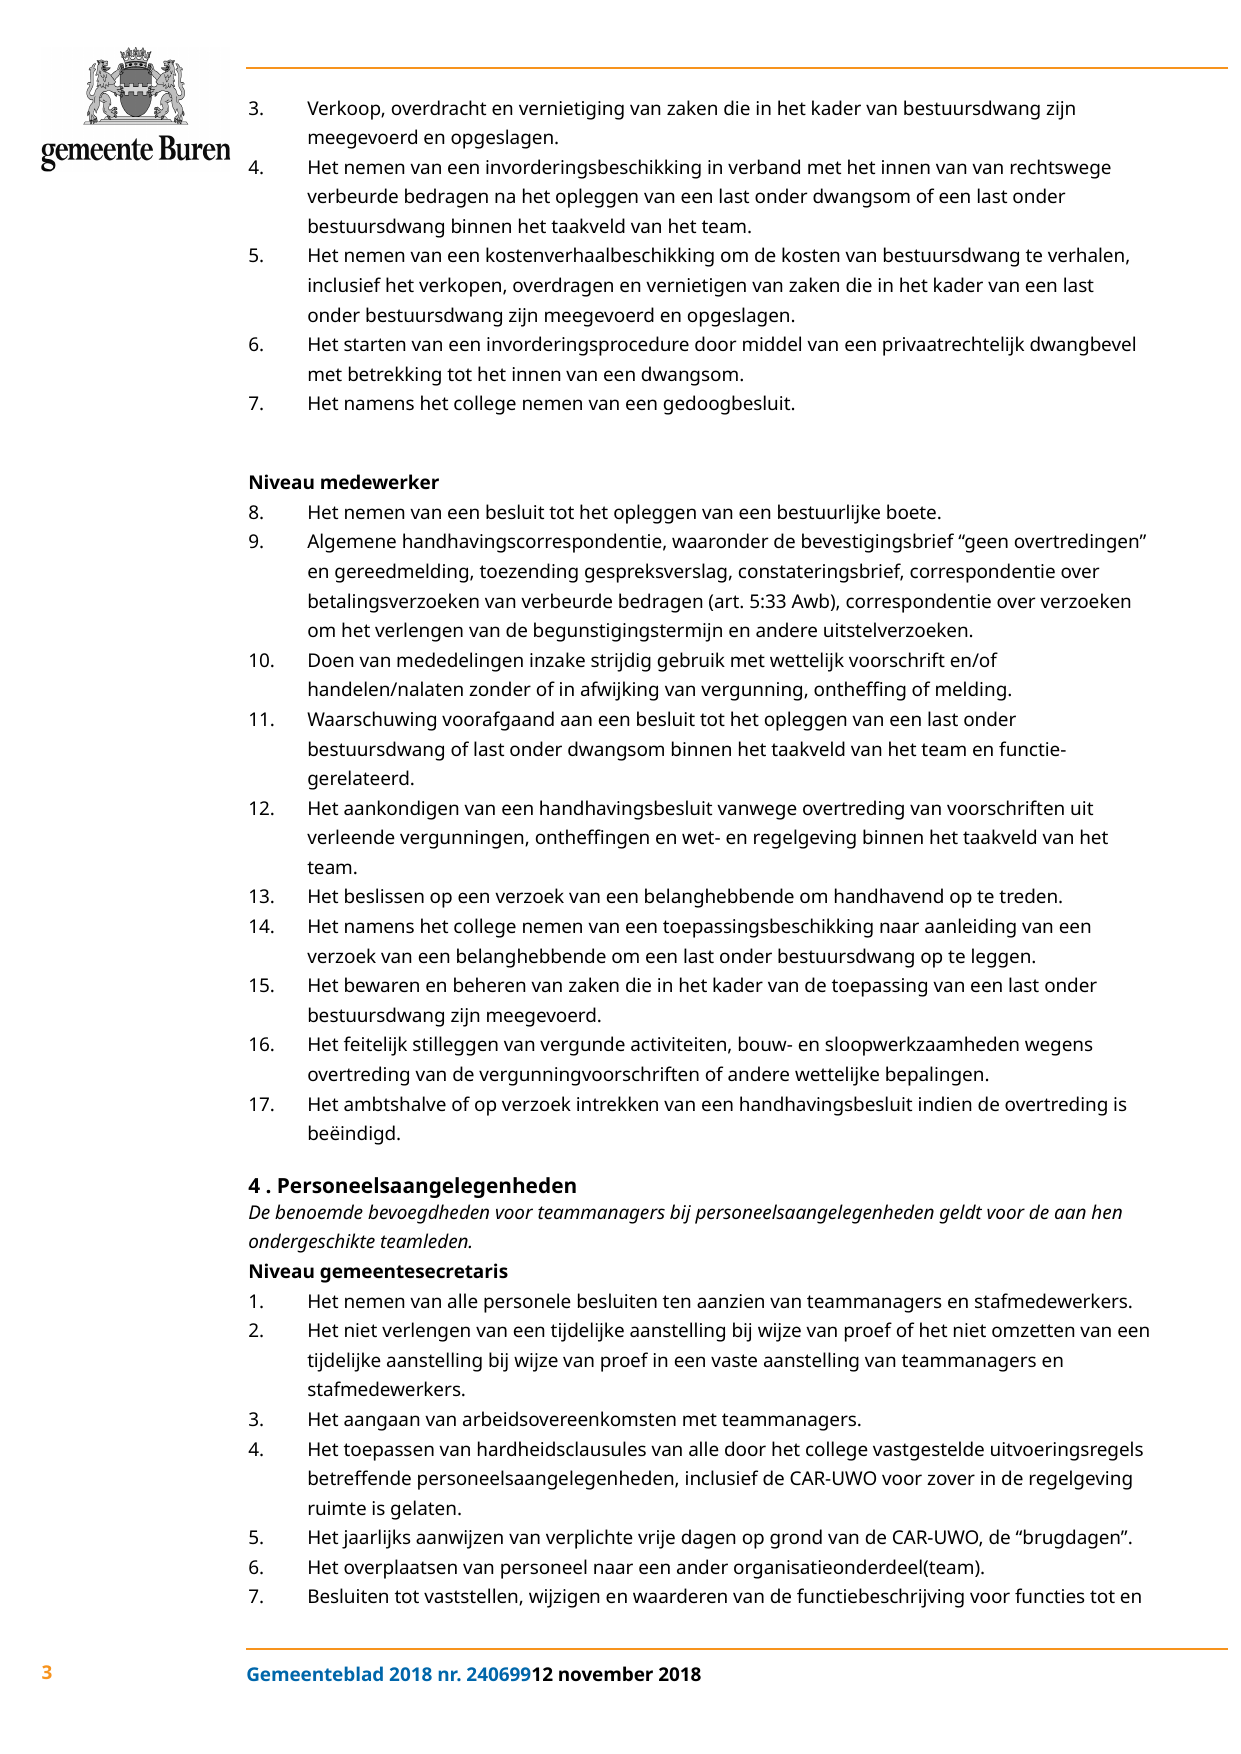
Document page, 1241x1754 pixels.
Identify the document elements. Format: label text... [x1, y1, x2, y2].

list Het jaarlijks aanwijzen van verplichte vrije dagen op grond van de CAR-UWO, de “brugdagen”. [248, 1524, 1152, 1550]
list Het aankondigen van een handhavingsbesluit vanwege overtreding van voorschriften uit verleende vergunningen, ontheffingen en wet- en regelgeving binnen het taakveld van het team. [248, 795, 1152, 880]
text 4 . Personeelsaangelegenheden [248, 1171, 1152, 1199]
list Het bewaren en beheren van zaken die in het kader van de toepassing van een last onder bestuursdwang zijn meegevoerd. [248, 972, 1152, 1028]
list Besluiten tot vaststellen, wijzigen en waarderen van de functiebeschrijving voor functies tot en [248, 1584, 1152, 1609]
list Het nemen van een kostenverhaalbeschikking om de kosten van bestuursdwang te verhalen, inclusief het verkopen, overdragen en vernietigen van zaken die in het kader van een last onder bestuursdwang zijn meegevoerd en opgeslagen. [248, 243, 1152, 328]
list Het nemen van een besluit tot het opleggen van een bestuurlijke boete. [248, 499, 1152, 525]
list Het niet verlengen van een tijdelijke aanstelling bij wijze van proef of het niet omzetten van een tijdelijke aanstelling bij wijze van proef in een vaste aanstelling van teammanagers en stafmedewerkers. [248, 1317, 1152, 1402]
list Het nemen van een invorderingsbeschikking in verband met het innen van van rechtswege verbeurde bedragen na het opleggen van een last onder dwangsom of een last onder bestuursdwang binnen het taakveld van het team. [248, 154, 1152, 239]
list Het overplaatsen van personeel naar een ander organisatieonderdeel(team). [248, 1554, 1152, 1580]
text Niveau gemeentesecretaris [248, 1258, 1152, 1284]
text Niveau medewerker [248, 469, 1152, 495]
list Het beslissen op een verzoek van een belanghebbende om handhavend op te treden. [248, 884, 1152, 909]
text De benoemde bevoegdheden voor teammanagers bij personeelsaangelegenheden geldt voor de aan hen ondergeschikte teamleden. [248, 1199, 1152, 1254]
list Het namens het college nemen van een gedoogbesluit. [248, 391, 1152, 416]
list Het feitelijk stilleggen van vergunde activiteiten, bouw- en sloopwerkzaamheden wegens overtreding van de vergunningvoorschriften of andere wettelijke bepalingen. [248, 1032, 1152, 1087]
list Het starten van een invorderingsprocedure door middel van een privaatrechtelijk dwangbevel met betrekking tot het innen van een dwangsom. [248, 331, 1152, 387]
list Het aangaan van arbeidsovereenkomsten met teammanagers. [248, 1406, 1152, 1432]
picture [41, 47, 231, 172]
list Waarschuwing voorafgaand aan een besluit tot het opleggen van een last onder bestuursdwang of last onder dwangsom binnen het taakveld van het team en functie-gerelateerd. [248, 706, 1152, 791]
list Het toepassen van hardheidsclausules van alle door het college vastgestelde uitvoeringsregels betreffende personeelsaangelegen­heden, inclusief de CAR-UWO voor zover in de regelgeving ruimte is gelaten. [248, 1436, 1152, 1521]
list Doen van mededelingen inzake strijdig gebruik met wettelijk voorschrift en/of handelen/nalaten zonder of in afwijking van vergunning, ontheffing of melding. [248, 647, 1152, 702]
list Verkoop, overdracht en vernietiging van zaken die in het kader van bestuursdwang zijn meegevoerd en opgeslagen. [248, 95, 1152, 150]
list Algemene handhavingscorrespondentie, waaronder de bevestigingsbrief “geen overtredingen” en gereedmelding, toezending gespreksverslag, constateringsbrief, correspondentie over betalingsverzoeken van verbeurde bedragen (art. 5:33 Awb), correspondentie over verzoeken om het verlengen van de begunstigingstermijn en andere uitstelverzoeken. [248, 529, 1152, 643]
list Het nemen van alle personele besluiten ten aanzien van teammanagers en stafmedewerkers. [248, 1288, 1152, 1314]
list Het namens het college nemen van een toepassingsbeschikking naar aanleiding van een verzoek van een belanghebbende om een last onder bestuursdwang op te leggen. [248, 913, 1152, 968]
list Het ambtshalve of op verzoek intrekken van een handhavingsbesluit indien de overtreding is beëindigd. [248, 1091, 1152, 1146]
